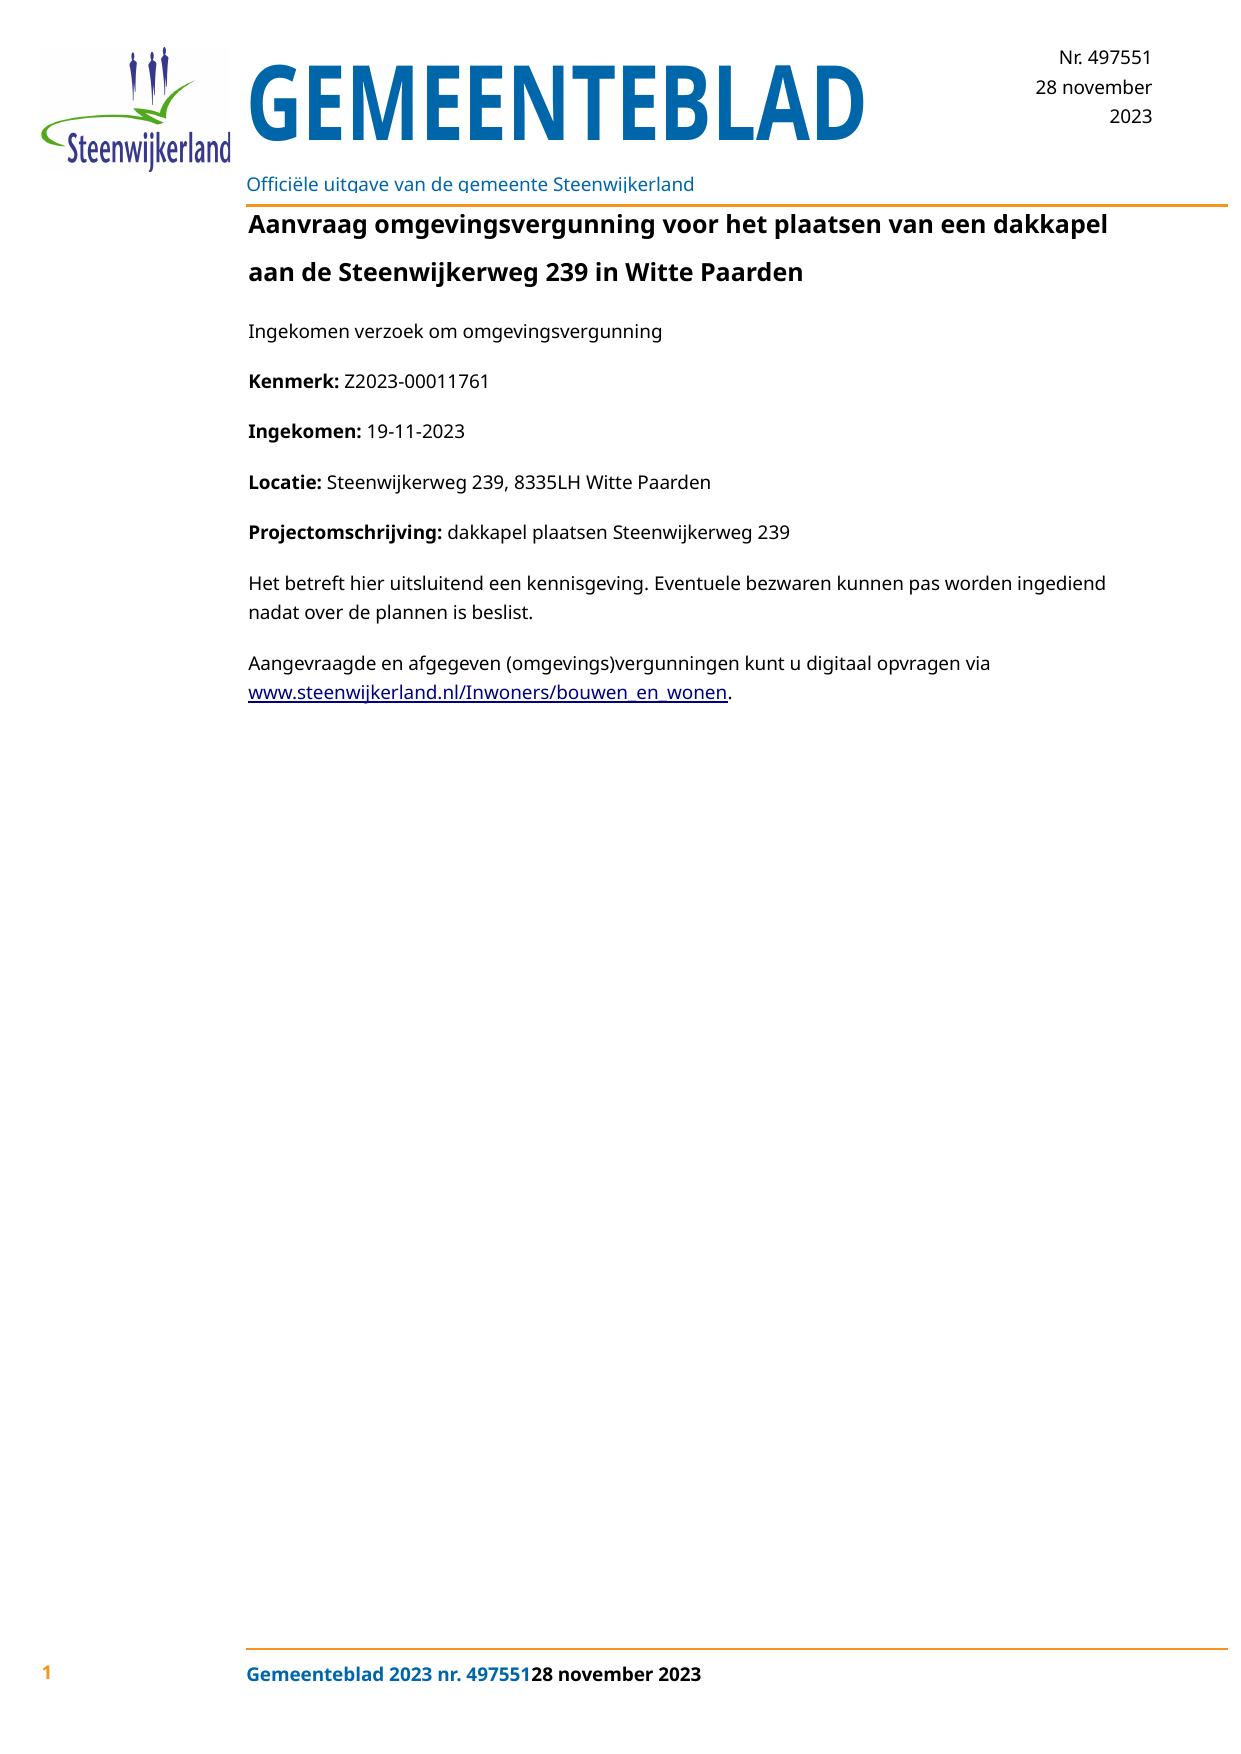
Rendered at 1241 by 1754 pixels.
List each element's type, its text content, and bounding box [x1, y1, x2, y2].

text Aanvraag omgevingsvergunning voor het plaatsen van een dakkapel aan de Steenwijkerweg 239 in Witte Paarden [248, 207, 1152, 288]
text Locatie: Steenwijkerweg 239, 8335LH Witte Paarden [248, 469, 1152, 495]
text Aangevraagde en afgegeven (omgevings)vergunningen kunt u digitaal opvragen via www.steenwijkerland.nl/Inwoners/bouwen_en_wonen. [248, 650, 1152, 705]
text Kenmerk: Z2023-00011761 [248, 368, 1152, 394]
text Projectomschrijving: dakkapel plaatsen Steenwijkerweg 239 [248, 519, 1152, 545]
picture [41, 47, 231, 172]
text Ingekomen verzoek om omgevingsvergunning [248, 318, 1152, 344]
text Het betreft hier uitsluitend een kennisgeving. Eventuele bezwaren kunnen pas worden ingediend nadat over de plannen is beslist. [248, 570, 1152, 625]
text Ingekomen: 19-11-2023 [248, 419, 1152, 444]
